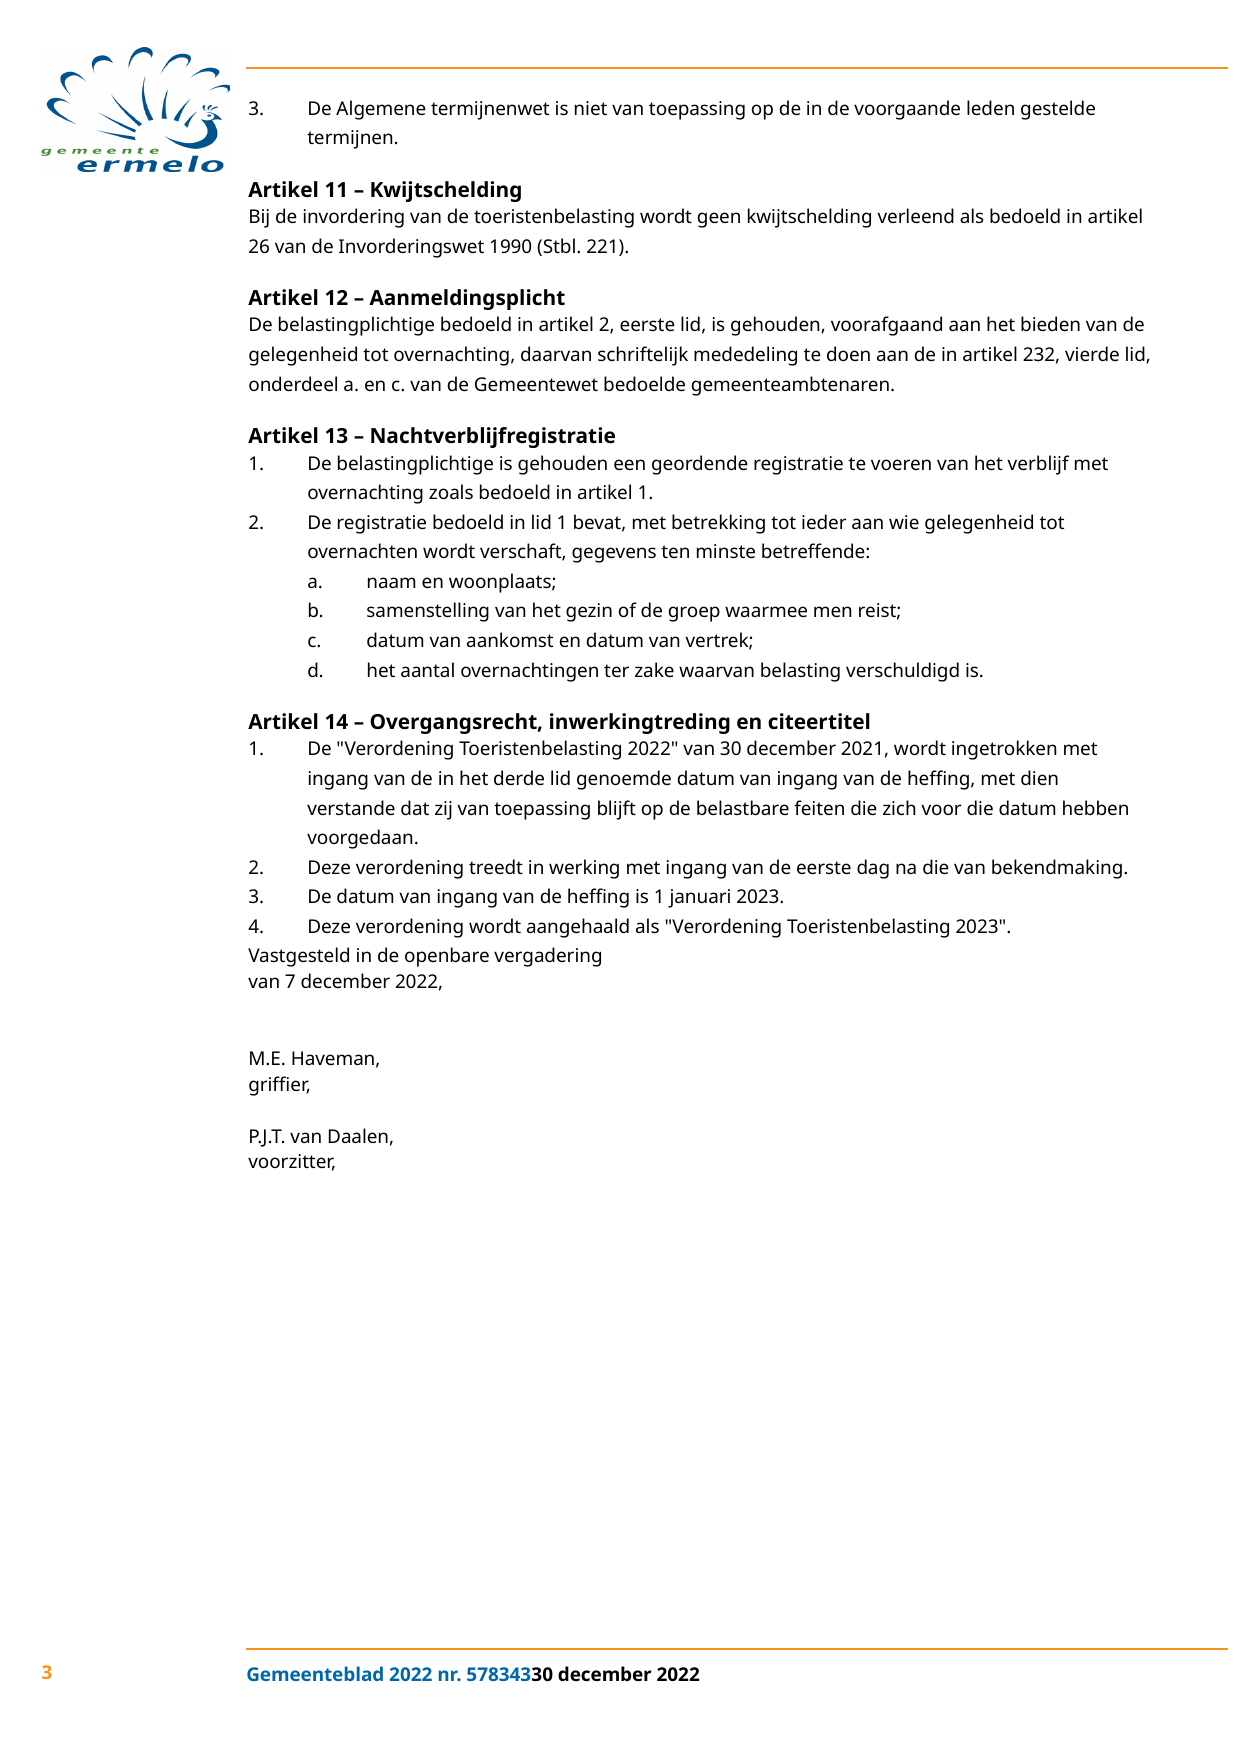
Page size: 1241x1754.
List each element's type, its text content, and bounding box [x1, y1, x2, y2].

list Deze verordening treedt in werking met ingang van de eerste dag na die van bekendmaking. [248, 854, 1152, 880]
text Artikel 12 – Aanmeldingsplicht [248, 283, 1152, 312]
text Artikel 14 – Overgangsrecht, inwerkingtreding en citeertitel [248, 707, 1152, 736]
text van 7 december 2022, [248, 968, 1152, 994]
text Artikel 13 – Nachtverblijfregistratie [248, 421, 1152, 450]
list het aantal overnachtingen ter zake waarvan belasting verschuldigd is. [307, 657, 1152, 682]
text griffier, [248, 1071, 1152, 1097]
list De belastingplichtige is gehouden een geordende registratie te voeren van het verblijf met overnachting zoals bedoeld in artikel 1. [248, 450, 1152, 505]
text Artikel 11 – Kwijtschelding [248, 175, 1152, 203]
text De belastingplichtige bedoeld in artikel 2, eerste lid, is gehouden, voorafgaand aan het bieden van de gelegenheid tot overnachting, daarvan schriftelijk mededeling te doen aan de in artikel 232, vierde lid, onderdeel a. en c. van de Gemeentewet bedoelde gemeenteambtenaren. [248, 312, 1152, 397]
list Deze verordening wordt aangehaald als "Verordening Toeristenbelasting 2023". [248, 913, 1152, 939]
list samenstelling van het gezin of de groep waarmee men reist; [307, 598, 1152, 623]
list De datum van ingang van de heffing is 1 januari 2023. [248, 883, 1152, 909]
text Vastgesteld in de openbare vergadering [248, 943, 1152, 968]
text P.J.T. van Daalen, [248, 1123, 1152, 1148]
text voorzitter, [248, 1148, 1152, 1174]
text Bij de invordering van de toeristenbelasting wordt geen kwijtschelding verleend als bedoeld in artikel 26 van de Invorderingswet 1990 (Stbl. 221). [248, 203, 1152, 258]
list naam en woonplaats; [307, 568, 1152, 594]
text M.E. Haveman, [248, 1046, 1152, 1071]
list De "Verordening Toeristenbelasting 2022" van 30 december 2021, wordt ingetrokken met ingang van de in het derde lid genoemde datum van ingang van de heffing, met dien verstande dat zij van toepassing blijft op de belastbare feiten die zich voor die datum hebben voorgedaan. [248, 736, 1152, 850]
list De registratie bedoeld in lid 1 bevat, met betrekking tot ieder aan wie gelegenheid tot overnachten wordt verschaft, gegevens ten minste betreffende: [248, 509, 1152, 564]
list De Algemene termijnenwet is niet van toepassing op de in de voorgaande leden gestelde termijnen. [248, 95, 1152, 150]
picture [41, 47, 231, 172]
list datum van aankomst en datum van vertrek; [307, 627, 1152, 653]
